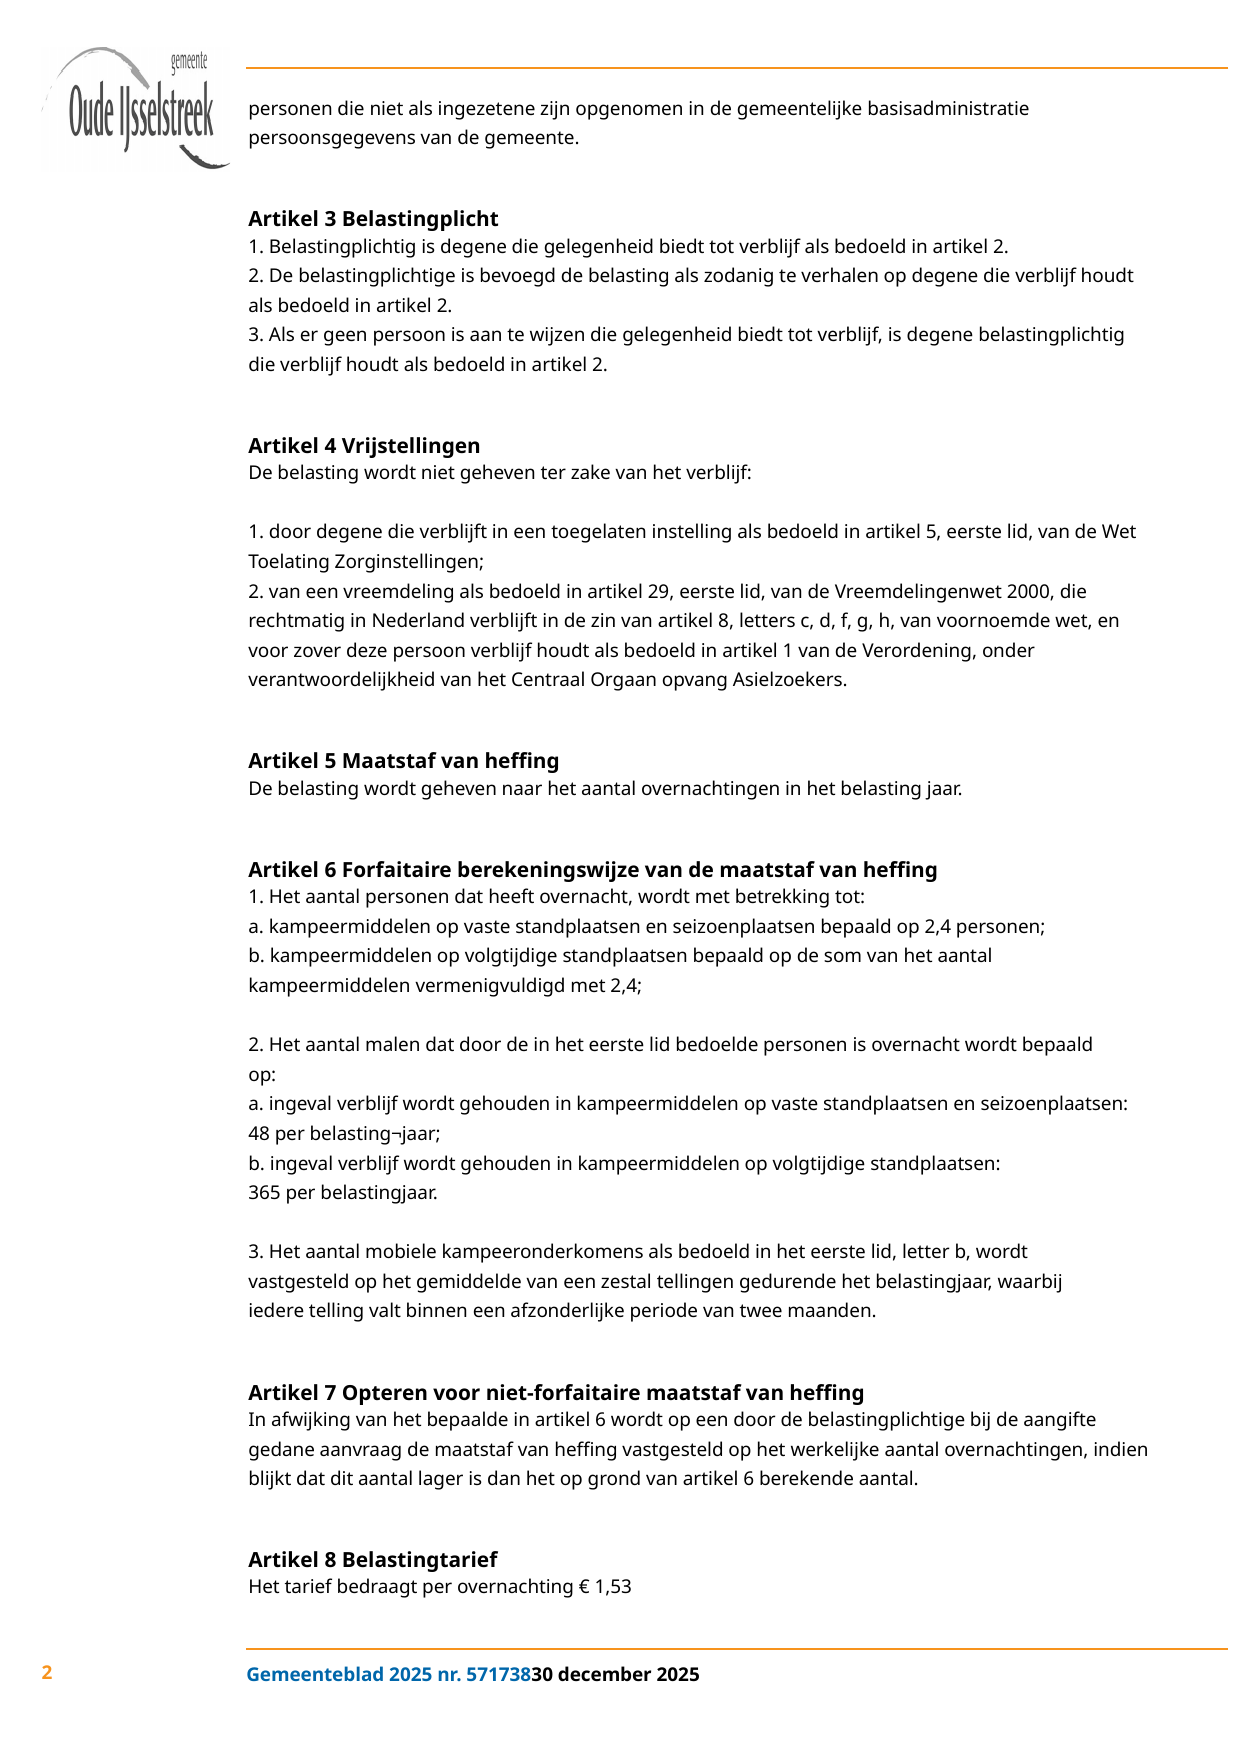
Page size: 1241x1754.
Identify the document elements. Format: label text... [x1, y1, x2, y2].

text Artikel 6 Forfaitaire berekeningswijze van de maatstaf van heffing [248, 855, 1152, 883]
text Artikel 7 Opteren voor niet-forfaitaire maatstaf van heffing [248, 1378, 1152, 1406]
text op: [248, 1061, 1152, 1087]
text 48 per belasting¬jaar; [248, 1120, 1152, 1146]
text Artikel 8 Belastingtarief [248, 1545, 1152, 1574]
text b. kampeermiddelen op volgtijdige standplaatsen bepaald op de som van het aantal [248, 943, 1152, 968]
text 3. Het aantal mobiele kampeeronderkomens als bedoeld in het eerste lid, letter b, wordt [248, 1238, 1152, 1264]
text De belasting wordt niet geheven ter zake van het verblijf: [248, 459, 1152, 485]
text 3. Als er geen persoon is aan te wijzen die gelegenheid biedt tot verblijf, is degene belastingplichtig die verblijf houdt als bedoeld in artikel 2. [248, 322, 1152, 377]
text 365 per belastingjaar. [248, 1179, 1152, 1205]
text 2. van een vreemdeling als bedoeld in artikel 29, eerste lid, van de Vreemdelingenwet 2000, die [248, 578, 1152, 604]
text 1. door degene die verblijft in een toegelaten instelling als bedoeld in artikel 5, eerste lid, van de Wet Toelating Zorginstellingen; [248, 519, 1152, 574]
text a. ingeval verblijf wordt gehouden in kampeermiddelen op vaste standplaatsen en seizoenplaatsen: [248, 1091, 1152, 1116]
text Artikel 3 Belastingplicht [248, 204, 1152, 233]
picture [41, 47, 231, 172]
text De belasting wordt geheven naar het aantal overnachtingen in het belasting jaar. [248, 775, 1152, 801]
text 2. Het aantal malen dat door de in het eerste lid bedoelde personen is overnacht wordt bepaald [248, 1031, 1152, 1057]
text b. ingeval verblijf wordt gehouden in kampeermiddelen op volgtijdige standplaatsen: [248, 1150, 1152, 1176]
text kampeermiddelen vermenigvuldigd met 2,4; [248, 972, 1152, 998]
text 1. Het aantal personen dat heeft overnacht, wordt met betrekking tot: [248, 883, 1152, 909]
text In afwijking van het bepaalde in artikel 6 wordt op een door de belastingplichtige bij de aangifte gedane aanvraag de maatstaf van heffing vastgesteld op het werkelijke aantal overnachtingen, indien blijkt dat dit aantal lager is dan het op grond van artikel 6 berekende aantal. [248, 1406, 1152, 1491]
text Artikel 5 Maatstaf van heffing [248, 747, 1152, 775]
text Het tarief bedraagt per overnachting € 1,53 [248, 1574, 1152, 1599]
text a. kampeermiddelen op vaste standplaatsen en seizoenplaatsen bepaald op 2,4 personen; [248, 913, 1152, 939]
text 2. De belastingplichtige is bevoegd de belasting als zodanig te verhalen op degene die verblijf houdt als bedoeld in artikel 2. [248, 262, 1152, 318]
text personen die niet als ingezetene zijn opgenomen in de gemeentelijke basisadministratie persoonsgegevens van de gemeente. [248, 95, 1152, 150]
text rechtmatig in Nederland verblijft in de zin van artikel 8, letters c, d, f, g, h, van voornoemde wet, en voor zover deze persoon verblijf houdt als bedoeld in artikel 1 van de Verordening, onder verantwoordelijkheid van het Centraal Orgaan opvang Asielzoekers. [248, 607, 1152, 692]
text 1. Belastingplichtig is degene die gelegenheid biedt tot verblijf als bedoeld in artikel 2. [248, 233, 1152, 258]
text vastgesteld op het gemiddelde van een zestal tellingen gedurende het belastingjaar, waarbij [248, 1268, 1152, 1294]
text iedere telling valt binnen een afzonderlijke periode van twee maanden. [248, 1298, 1152, 1323]
text Artikel 4 Vrijstellingen [248, 431, 1152, 459]
